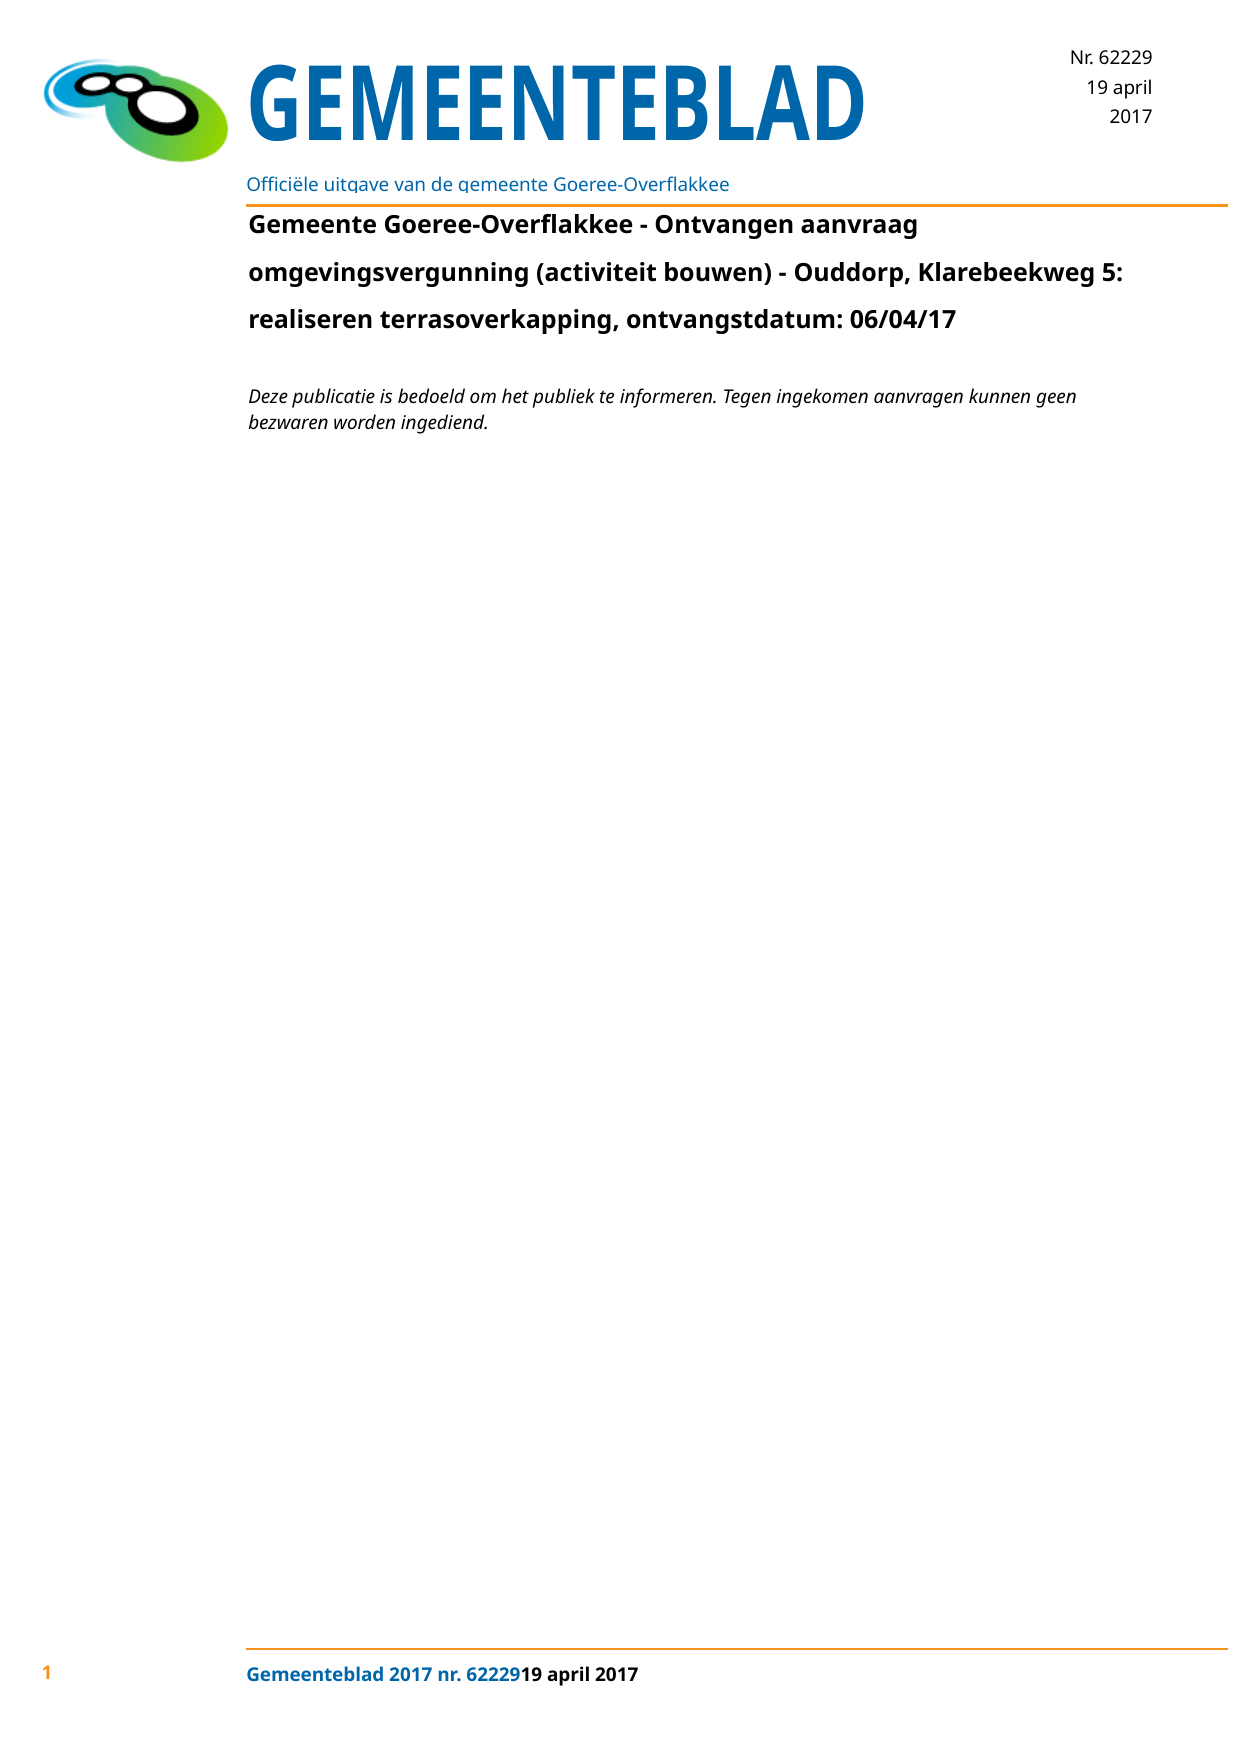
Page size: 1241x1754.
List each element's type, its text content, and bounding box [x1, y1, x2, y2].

picture [41, 47, 231, 172]
text Gemeente Goeree-Overflakkee - Ontvangen aanvraag omgevingsvergunning (activiteit bouwen) - Ouddorp, Klarebeekweg 5: realiseren terrasoverkapping, ontvangstdatum: 06/04/17 [248, 207, 1152, 336]
text Deze publicatie is bedoeld om het publiek te informeren. Tegen ingekomen aanvragen kunnen geen bezwaren worden ingediend. [248, 384, 1152, 435]
